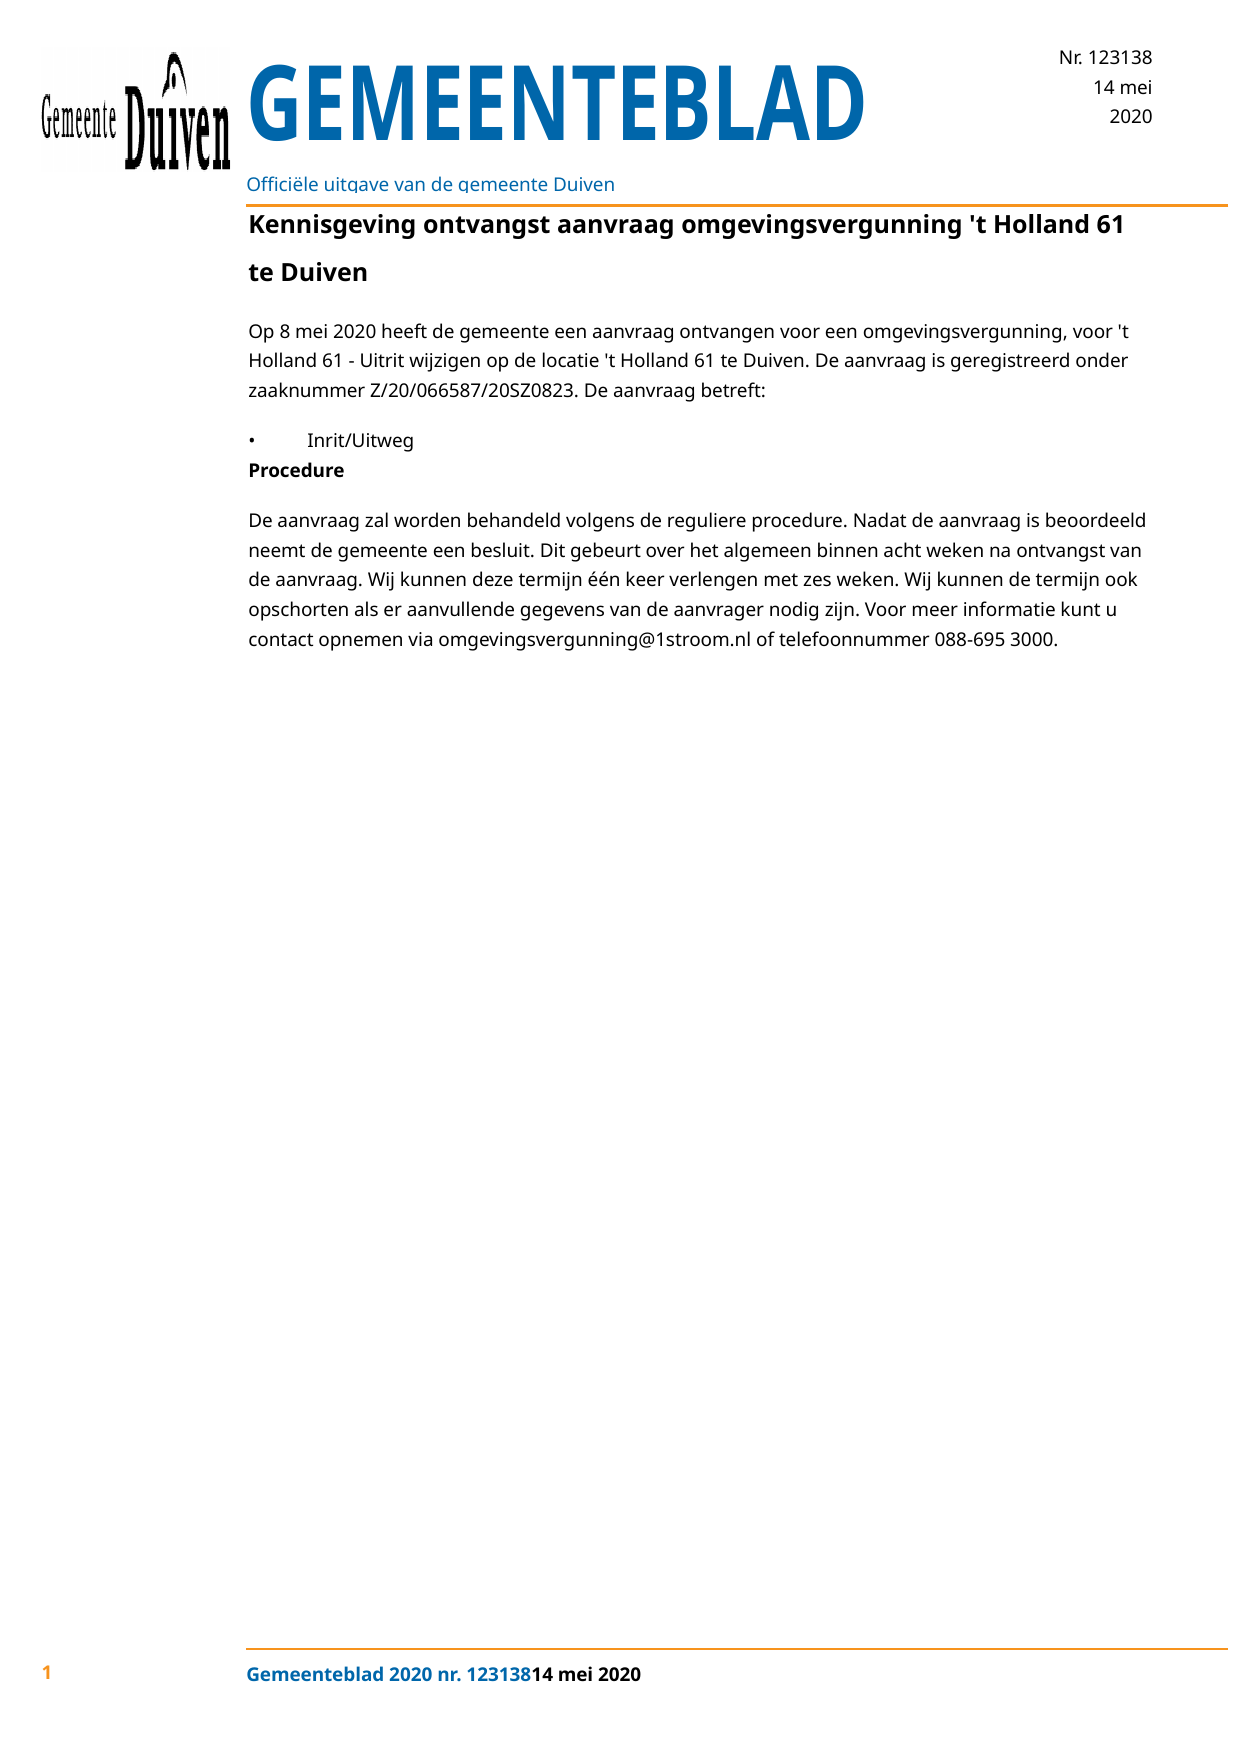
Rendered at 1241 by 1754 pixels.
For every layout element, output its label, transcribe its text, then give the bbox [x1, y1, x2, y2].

text De aanvraag zal worden behandeld volgens de reguliere procedure. Nadat de aanvraag is beoordeeld neemt de gemeente een besluit. Dit gebeurt over het algemeen binnen acht weken na ontvangst van de aanvraag. Wij kunnen deze termijn één keer verlengen met zes weken. Wij kunnen de termijn ook opschorten als er aanvullende gegevens van de aanvrager nodig zijn. Voor meer informatie kunt u contact opnemen via omgevingsvergunning@1stroom.nl of telefoonnummer 088-695 3000. [248, 507, 1152, 652]
text Op 8 mei 2020 heeft de gemeente een aanvraag ontvangen voor een omgevingsvergunning, voor 't Holland 61 - Uitrit wijzigen op de locatie 't Holland 61 te Duiven. De aanvraag is geregistreerd onder zaaknummer Z/20/066587/20SZ0823. De aanvraag betreft: [248, 318, 1152, 403]
picture [41, 47, 231, 172]
list Inrit/Uitweg [248, 427, 1152, 453]
text Procedure [248, 457, 1152, 483]
text Kennisgeving ontvangst aanvraag omgevingsvergunning 't Holland 61 te Duiven [248, 207, 1152, 288]
